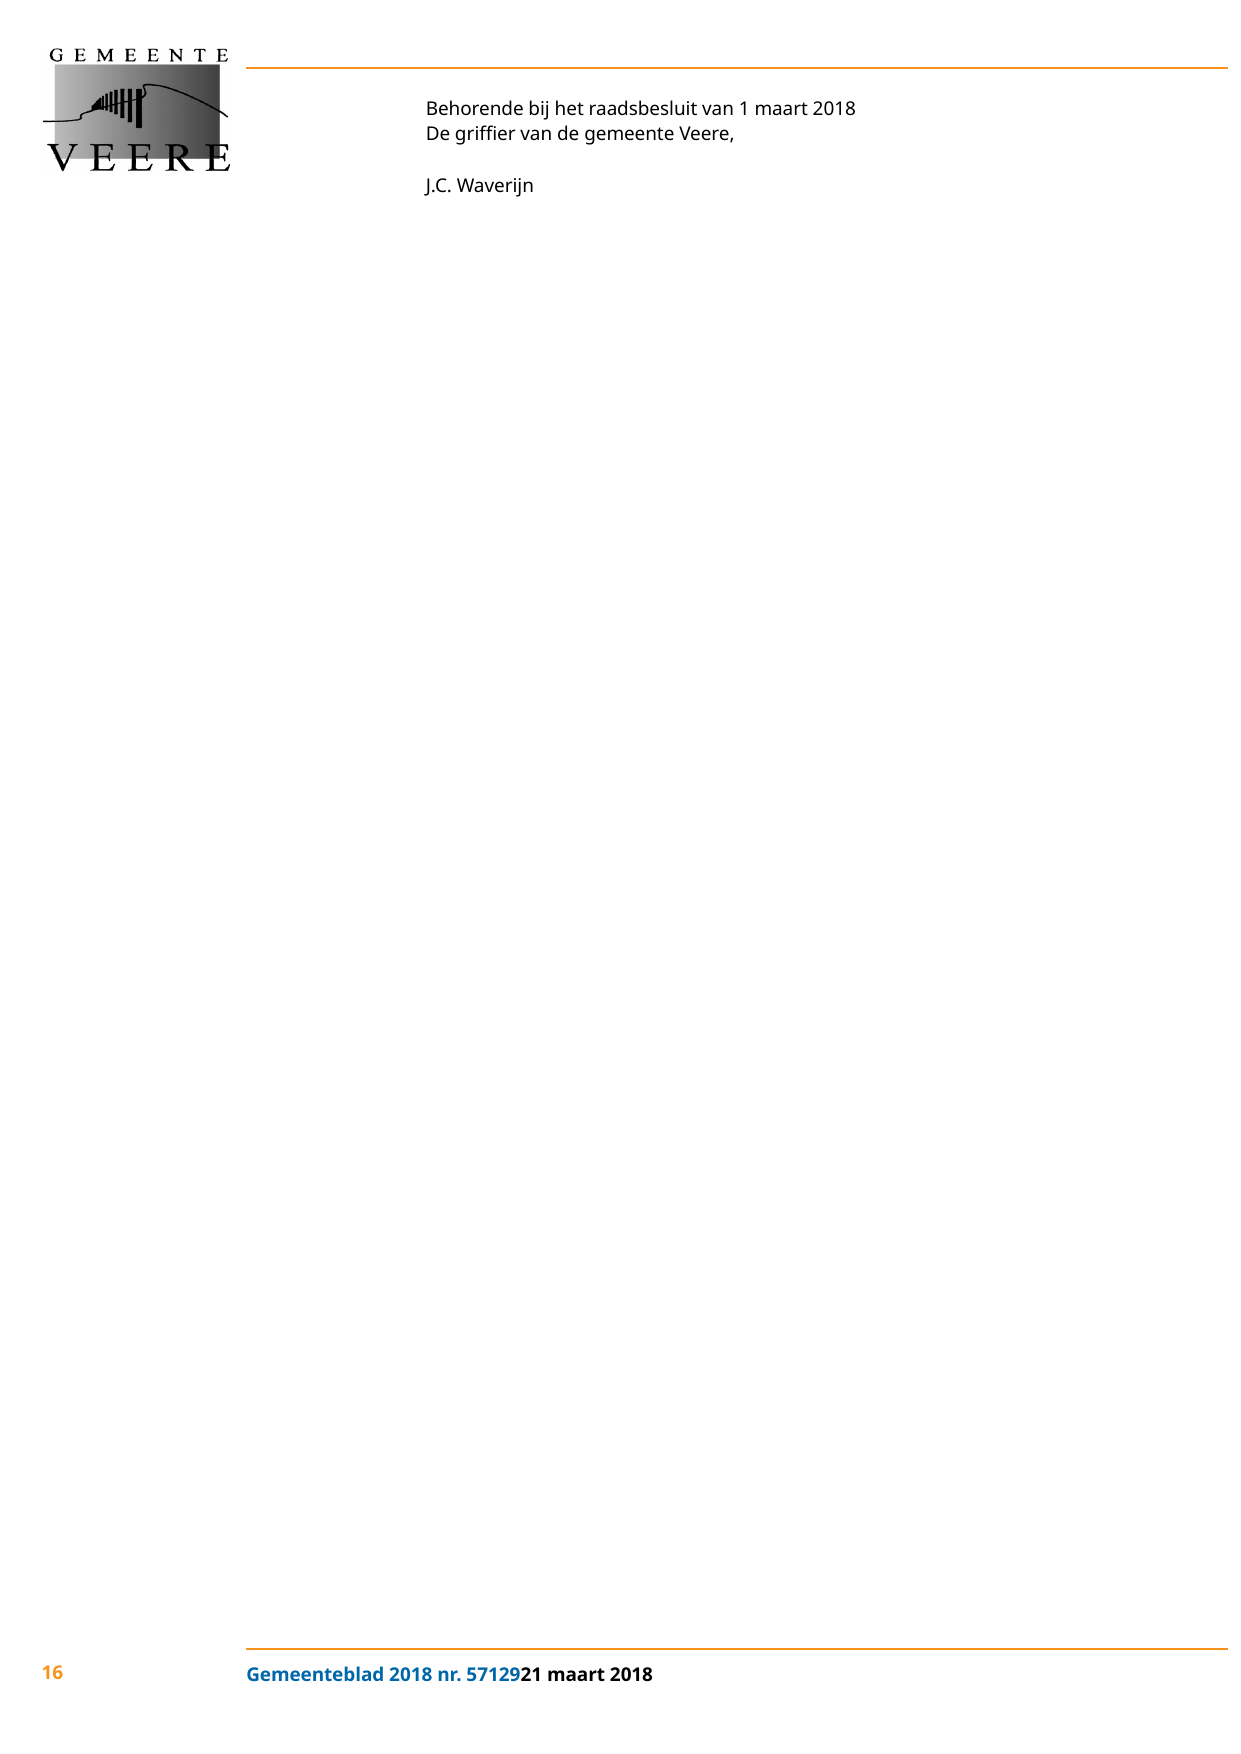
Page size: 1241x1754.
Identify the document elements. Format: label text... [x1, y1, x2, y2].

picture [41, 47, 231, 172]
table_cell [426, 198, 974, 223]
table_cell [974, 198, 1152, 223]
table_cell [426, 249, 974, 275]
table_cell [248, 146, 426, 172]
table_cell J.C. Waverijn [426, 172, 974, 198]
table_cell [974, 121, 1152, 146]
table_cell [248, 249, 426, 275]
table_cell [426, 146, 974, 172]
table_cell [426, 224, 974, 249]
table_cell [248, 172, 426, 198]
table_cell [974, 249, 1152, 275]
table_cell [248, 198, 426, 223]
table_cell Behorende bij het raadsbesluit van 1 maart 2018 [426, 95, 974, 121]
table_cell [974, 224, 1152, 249]
table_cell De griffier van de gemeente Veere, [426, 121, 974, 146]
table_cell [248, 224, 426, 249]
table_cell [248, 95, 426, 121]
table_cell [974, 95, 1152, 121]
table_cell [248, 121, 426, 146]
table_cell [974, 146, 1152, 172]
table_cell [974, 172, 1152, 198]
